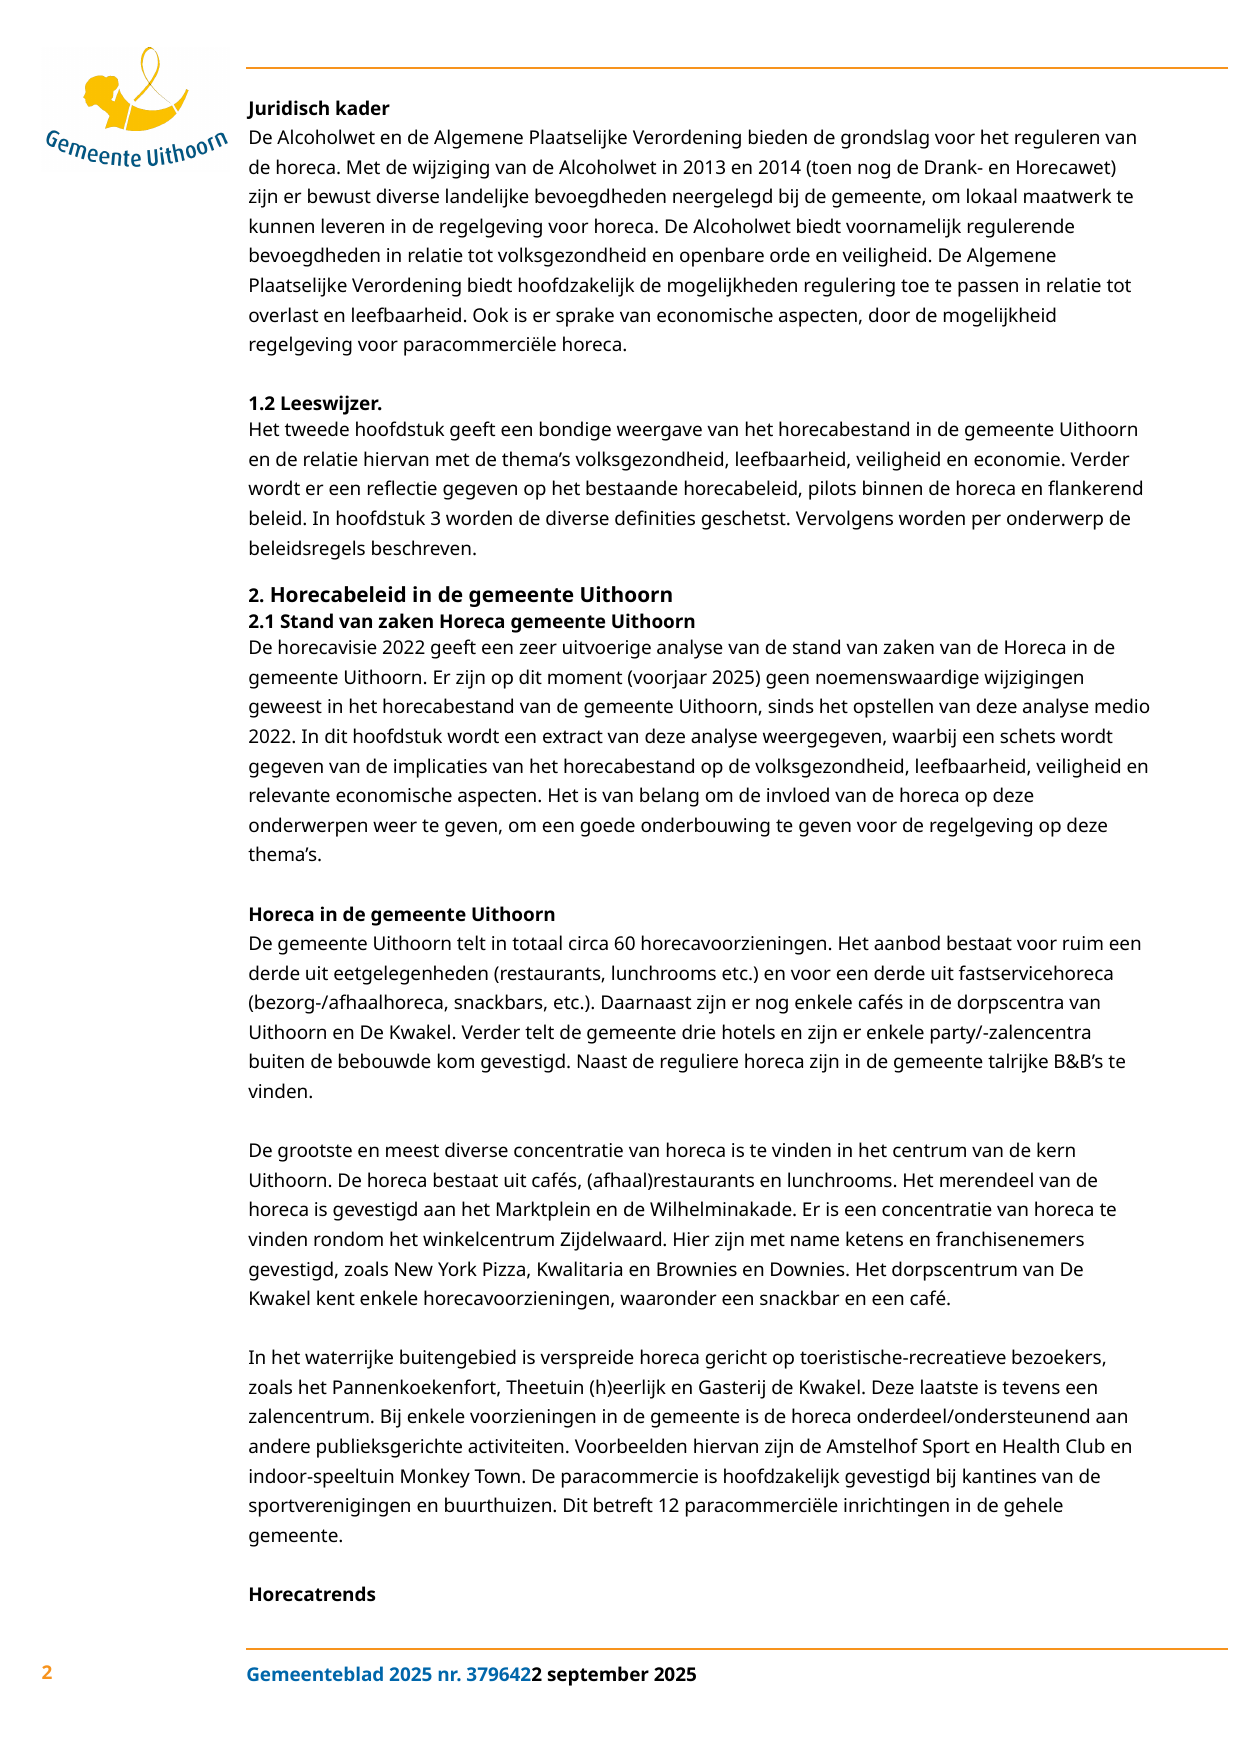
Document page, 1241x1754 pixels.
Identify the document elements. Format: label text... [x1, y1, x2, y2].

text 2. Horecabeleid in de gemeente Uithoorn [248, 580, 1152, 609]
text De Alcoholwet en de Algemene Plaatselijke Verordening bieden de grondslag voor het reguleren van de horeca. Met de wijziging van de Alcoholwet in 2013 en 2014 (toen nog de Drank- en Horecawet) zijn er bewust diverse landelijke bevoegdheden neergelegd bij de gemeente, om lokaal maatwerk te kunnen leveren in de regelgeving voor horeca. De Alcoholwet biedt voornamelijk regulerende bevoegdheden in relatie tot volksgezondheid en openbare orde en veiligheid. De Algemene Plaatselijke Verordening biedt hoofdzakelijk de mogelijkheden regulering toe te passen in relatie tot overlast en leefbaarheid. Ook is er sprake van economische aspecten, door de mogelijkheid regelgeving voor paracommerciële horeca. [248, 124, 1152, 357]
text De grootste en meest diverse concentratie van horeca is te vinden in het centrum van de kern Uithoorn. De horeca bestaat uit cafés, (afhaal)restaurants en lunchrooms. Het merendeel van de horeca is gevestigd aan het Marktplein en de Wilhelminakade. Er is een concentratie van horeca te vinden rondom het winkelcentrum Zijdelwaard. Hier zijn met name ketens en franchisenemers gevestigd, zoals New York Pizza, Kwalitaria en Brownies en Downies. Het dorpscentrum van De Kwakel kent enkele horecavoorzieningen, waaronder een snackbar en een café. [248, 1137, 1152, 1311]
text Het tweede hoofdstuk geeft een bondige weergave van het horecabestand in de gemeente Uithoorn en de relatie hiervan met de thema’s volksgezondheid, leefbaarheid, veiligheid en economie. Verder wordt er een reflectie gegeven op het bestaande horecabeleid, pilots binnen de horeca en flankerend beleid. In hoofdstuk 3 worden de diverse definities geschetst. Vervolgens worden per onderwerp de beleidsregels beschreven. [248, 416, 1152, 560]
text Horecatrends [248, 1581, 1152, 1607]
text 1.2 Leeswijzer. [248, 391, 1152, 416]
picture [41, 47, 231, 172]
text Juridisch kader [248, 95, 1152, 121]
text Horeca in de gemeente Uithoorn [248, 901, 1152, 926]
text De gemeente Uithoorn telt in totaal circa 60 horecavoorzieningen. Het aanbod bestaat voor ruim een derde uit eetgelegenheden (restaurants, lunchrooms etc.) en voor een derde uit fastservicehoreca (bezorg-/afhaalhoreca, snackbars, etc.). Daarnaast zijn er nog enkele cafés in de dorpscentra van Uithoorn en De Kwakel. Verder telt de gemeente drie hotels en zijn er enkele party/-zalencentra buiten de bebouwde kom gevestigd. Naast de reguliere horeca zijn in de gemeente talrijke B&B’s te vinden. [248, 930, 1152, 1104]
text 2.1 Stand van zaken Horeca gemeente Uithoorn [248, 609, 1152, 634]
text In het waterrijke buitengebied is verspreide horeca gericht op toeristische-recreatieve bezoekers, zoals het Pannenkoekenfort, Theetuin (h)eerlijk en Gasterij de Kwakel. Deze laatste is tevens een zalencentrum. Bij enkele voorzieningen in de gemeente is de horeca onderdeel/ondersteunend aan andere publieksgerichte activiteiten. Voorbeelden hiervan zijn de Amstelhof Sport en Health Club en indoor-speeltuin Monkey Town. De paracommercie is hoofdzakelijk gevestigd bij kantines van de sportverenigingen en buurthuizen. Dit betreft 12 paracommerciële inrichtingen in de gehele gemeente. [248, 1344, 1152, 1548]
text De horecavisie 2022 geeft een zeer uitvoerige analyse van de stand van zaken van de Horeca in de gemeente Uithoorn. Er zijn op dit moment (voorjaar 2025) geen noemenswaardige wijzigingen geweest in het horecabestand van de gemeente Uithoorn, sinds het opstellen van deze analyse medio 2022. In dit hoofdstuk wordt een extract van deze analyse weergegeven, waarbij een schets wordt gegeven van de implicaties van het horecabestand op de volksgezondheid, leefbaarheid, veiligheid en relevante economische aspecten. Het is van belang om de invloed van de horeca op deze onderwerpen weer te geven, om een goede onderbouwing te geven voor de regelgeving op deze thema’s. [248, 634, 1152, 867]
